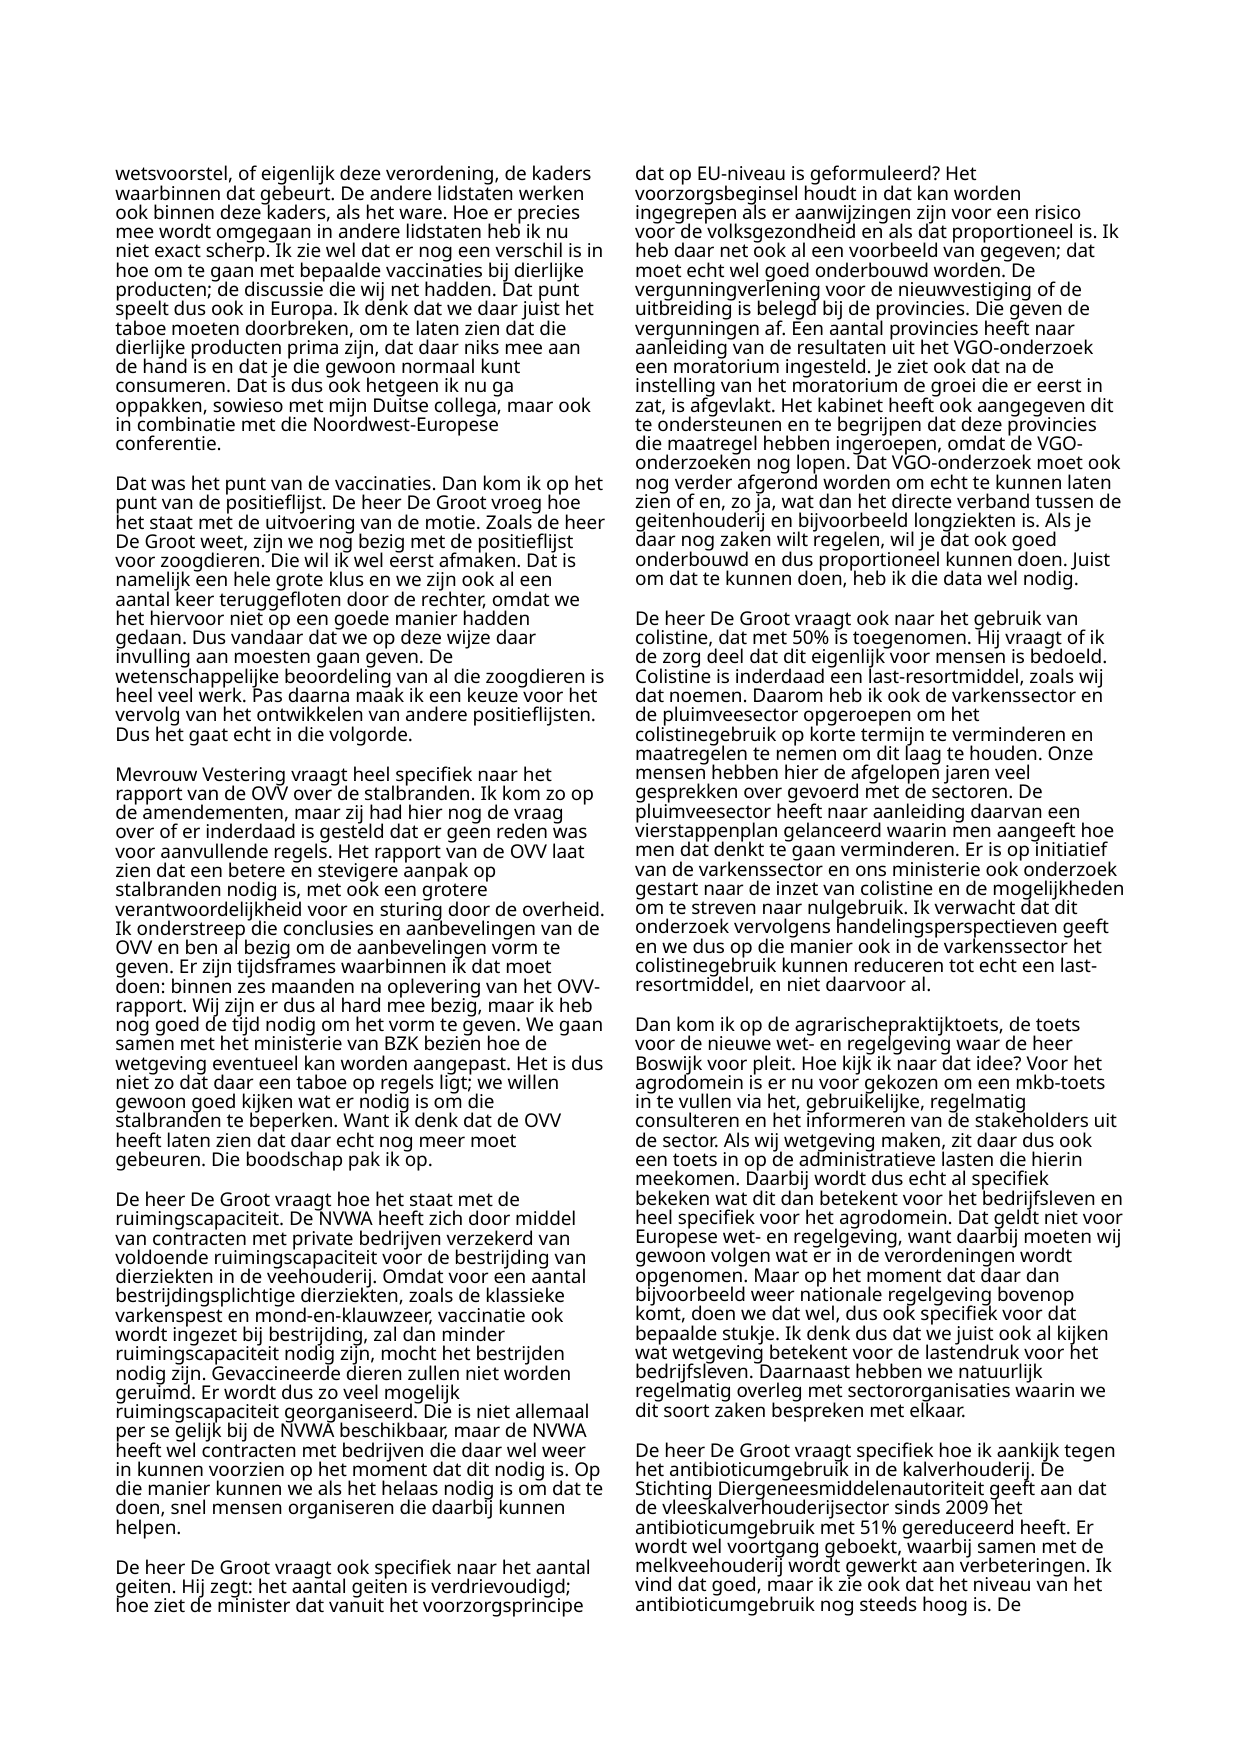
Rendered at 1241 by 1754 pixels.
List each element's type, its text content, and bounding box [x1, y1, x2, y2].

text Mevrouw Vestering vraagt heel specifiek naar het rapport van de OVV over de stalbranden. Ik kom zo op de amendementen, maar zij had hier nog de vraag over of er inderdaad is gesteld dat er geen reden was voor aanvullende regels. Het rapport van de OVV laat zien dat een betere en stevigere aanpak op stalbranden nodig is, met ook een grotere verantwoordelijkheid voor en sturing door de overheid. Ik onderstreep die conclusies en aanbevelingen van de OVV en ben al bezig om de aanbevelingen vorm te geven. Er zijn tijdsframes waarbinnen ik dat moet doen: binnen zes maanden na oplevering van het OVV-rapport. Wij zijn er dus al hard mee bezig, maar ik heb nog goed de tijd nodig om het vorm te geven. We gaan samen met het ministerie van BZK bezien hoe de wetgeving eventueel kan worden aangepast. Het is dus niet zo dat daar een taboe op regels ligt; we willen gewoon goed kijken wat er nodig is om die stalbranden te beperken. Want ik denk dat de OVV heeft laten zien dat daar echt nog meer moet gebeuren. Die boodschap pak ik op. [115, 766, 605, 1170]
text De heer De Groot vraagt specifiek hoe ik aankijk tegen het antibioticumgebruik in de kalverhouderij. De Stichting Diergeneesmiddelenautoriteit geeft aan dat de vleeskalverhouderijsector sinds 2009 het antibioticumgebruik met 51% gereduceerd heeft. Er wordt wel voortgang geboekt, waarbij samen met de melkveehouderij wordt gewerkt aan verbeteringen. Ik vind dat goed, maar ik zie ook dat het niveau van het antibioticumgebruik nog steeds hoog is. De [635, 1442, 1125, 1615]
text Dat was het punt van de vaccinaties. Dan kom ik op het punt van de positieflijst. De heer De Groot vroeg hoe het staat met de uitvoering van de motie. Zoals de heer De Groot weet, zijn we nog bezig met de positieflijst voor zoogdieren. Die wil ik wel eerst afmaken. Dat is namelijk een hele grote klus en we zijn ook al een aantal keer teruggefloten door de rechter, omdat we het hiervoor niet op een goede manier hadden gedaan. Dus vandaar dat we op deze wijze daar invulling aan moesten gaan geven. De wetenschappelijke beoordeling van al die zoogdieren is heel veel werk. Pas daarna maak ik een keuze voor het vervolg van het ontwikkelen van andere positieflijsten. Dus het gaat echt in die volgorde. [115, 475, 605, 745]
text De heer De Groot vraagt ook naar het gebruik van colistine, dat met 50% is toegenomen. Hij vraagt of ik de zorg deel dat dit eigenlijk voor mensen is bedoeld. Colistine is inderdaad een last-resortmiddel, zoals wij dat noemen. Daarom heb ik ook de varkenssector en de pluimveesector opgeroepen om het colistinegebruik op korte termijn te verminderen en maatregelen te nemen om dit laag te houden. Onze mensen hebben hier de afgelopen jaren veel gesprekken over gevoerd met de sectoren. De pluimveesector heeft naar aanleiding daarvan een vierstappenplan gelanceerd waarin men aangeeft hoe men dat denkt te gaan verminderen. Er is op initiatief van de varkenssector en ons ministerie ook onderzoek gestart naar de inzet van colistine en de mogelijkheden om te streven naar nulgebruik. Ik verwacht dat dit onderzoek vervolgens handelingsperspectieven geeft en we dus op die manier ook in de varkenssector het colistinegebruik kunnen reduceren tot echt een last-resortmiddel, en niet daarvoor al. [635, 610, 1125, 995]
text dat op EU-niveau is geformuleerd? Het voorzorgsbeginsel houdt in dat kan worden ingegrepen als er aanwijzingen zijn voor een risico voor de volksgezondheid en als dat proportioneel is. Ik heb daar net ook al een voorbeeld van gegeven; dat moet echt wel goed onderbouwd worden. De vergunningverlening voor de nieuwvestiging of de uitbreiding is belegd bij de provincies. Die geven de vergunningen af. Een aantal provincies heeft naar aanleiding van de resultaten uit het VGO-onderzoek een moratorium ingesteld. Je ziet ook dat na de instelling van het moratorium de groei die er eerst in zat, is afgevlakt. Het kabinet heeft ook aangegeven dit te ondersteunen en te begrijpen dat deze provincies die maatregel hebben ingeroepen, omdat de VGO-onderzoeken nog lopen. Dat VGO-onderzoek moet ook nog verder afgerond worden om echt te kunnen laten zien of en, zo ja, wat dan het directe verband tussen de geitenhouderij en bijvoorbeeld longziekten is. Als je daar nog zaken wilt regelen, wil je dat ook goed onderbouwd en dus proportioneel kunnen doen. Juist om dat te kunnen doen, heb ik die data wel nodig. [635, 165, 1125, 589]
text Dan kom ik op de agrarischepraktijktoets, de toets voor de nieuwe wet- en regelgeving waar de heer Boswijk voor pleit. Hoe kijk ik naar dat idee? Voor het agrodomein is er nu voor gekozen om een mkb-toets in te vullen via het, gebruikelijke, regelmatig consulteren en het informeren van de stakeholders uit de sector. Als wij wetgeving maken, zit daar dus ook een toets in op de administratieve lasten die hierin meekomen. Daarbij wordt dus echt al specifiek bekeken wat dit dan betekent voor het bedrijfsleven en heel specifiek voor het agrodomein. Dat geldt niet voor Europese wet- en regelgeving, want daarbij moeten wij gewoon volgen wat er in de verordeningen wordt opgenomen. Maar op het moment dat daar dan bijvoorbeeld weer nationale regelgeving bovenop komt, doen we dat wel, dus ook specifiek voor dat bepaalde stukje. Ik denk dus dat we juist ook al kijken wat wetgeving betekent voor de lastendruk voor het bedrijfsleven. Daarnaast hebben we natuurlijk regelmatig overleg met sectororganisaties waarin we dit soort zaken bespreken met elkaar. [635, 1016, 1125, 1421]
text wetsvoorstel, of eigenlijk deze verordening, de kaders waarbinnen dat gebeurt. De andere lidstaten werken ook binnen deze kaders, als het ware. Hoe er precies mee wordt omgegaan in andere lidstaten heb ik nu niet exact scherp. Ik zie wel dat er nog een verschil is in hoe om te gaan met bepaalde vaccinaties bij dierlijke producten; de discussie die wij net hadden. Dat punt speelt dus ook in Europa. Ik denk dat we daar juist het taboe moeten doorbreken, om te laten zien dat die dierlijke producten prima zijn, dat daar niks mee aan de hand is en dat je die gewoon normaal kunt consumeren. Dat is dus ook hetgeen ik nu ga oppakken, sowieso met mijn Duitse collega, maar ook in combinatie met die Noordwest-Europese conferentie. [115, 165, 605, 454]
text De heer De Groot vraagt hoe het staat met de ruimingscapaciteit. De NVWA heeft zich door middel van contracten met private bedrijven verzekerd van voldoende ruimingscapaciteit voor de bestrijding van dierziekten in de veehouderij. Omdat voor een aantal bestrijdingsplichtige dierziekten, zoals de klassieke varkenspest en mond-en-klauwzeer, vaccinatie ook wordt ingezet bij bestrijding, zal dan minder ruimingscapaciteit nodig zijn, mocht het bestrijden nodig zijn. Gevaccineerde dieren zullen niet worden geruimd. Er wordt dus zo veel mogelijk ruimingscapaciteit georganiseerd. Die is niet allemaal per se gelijk bij de NVWA beschikbaar, maar de NVWA heeft wel contracten met bedrijven die daar wel weer in kunnen voorzien op het moment dat dit nodig is. Op die manier kunnen we als het helaas nodig is om dat te doen, snel mensen organiseren die daarbij kunnen helpen. [115, 1191, 605, 1538]
text De heer De Groot vraagt ook specifiek naar het aantal geiten. Hij zegt: het aantal geiten is verdrievoudigd; hoe ziet de minister dat vanuit het voorzorgsprincipe [115, 1559, 605, 1616]
